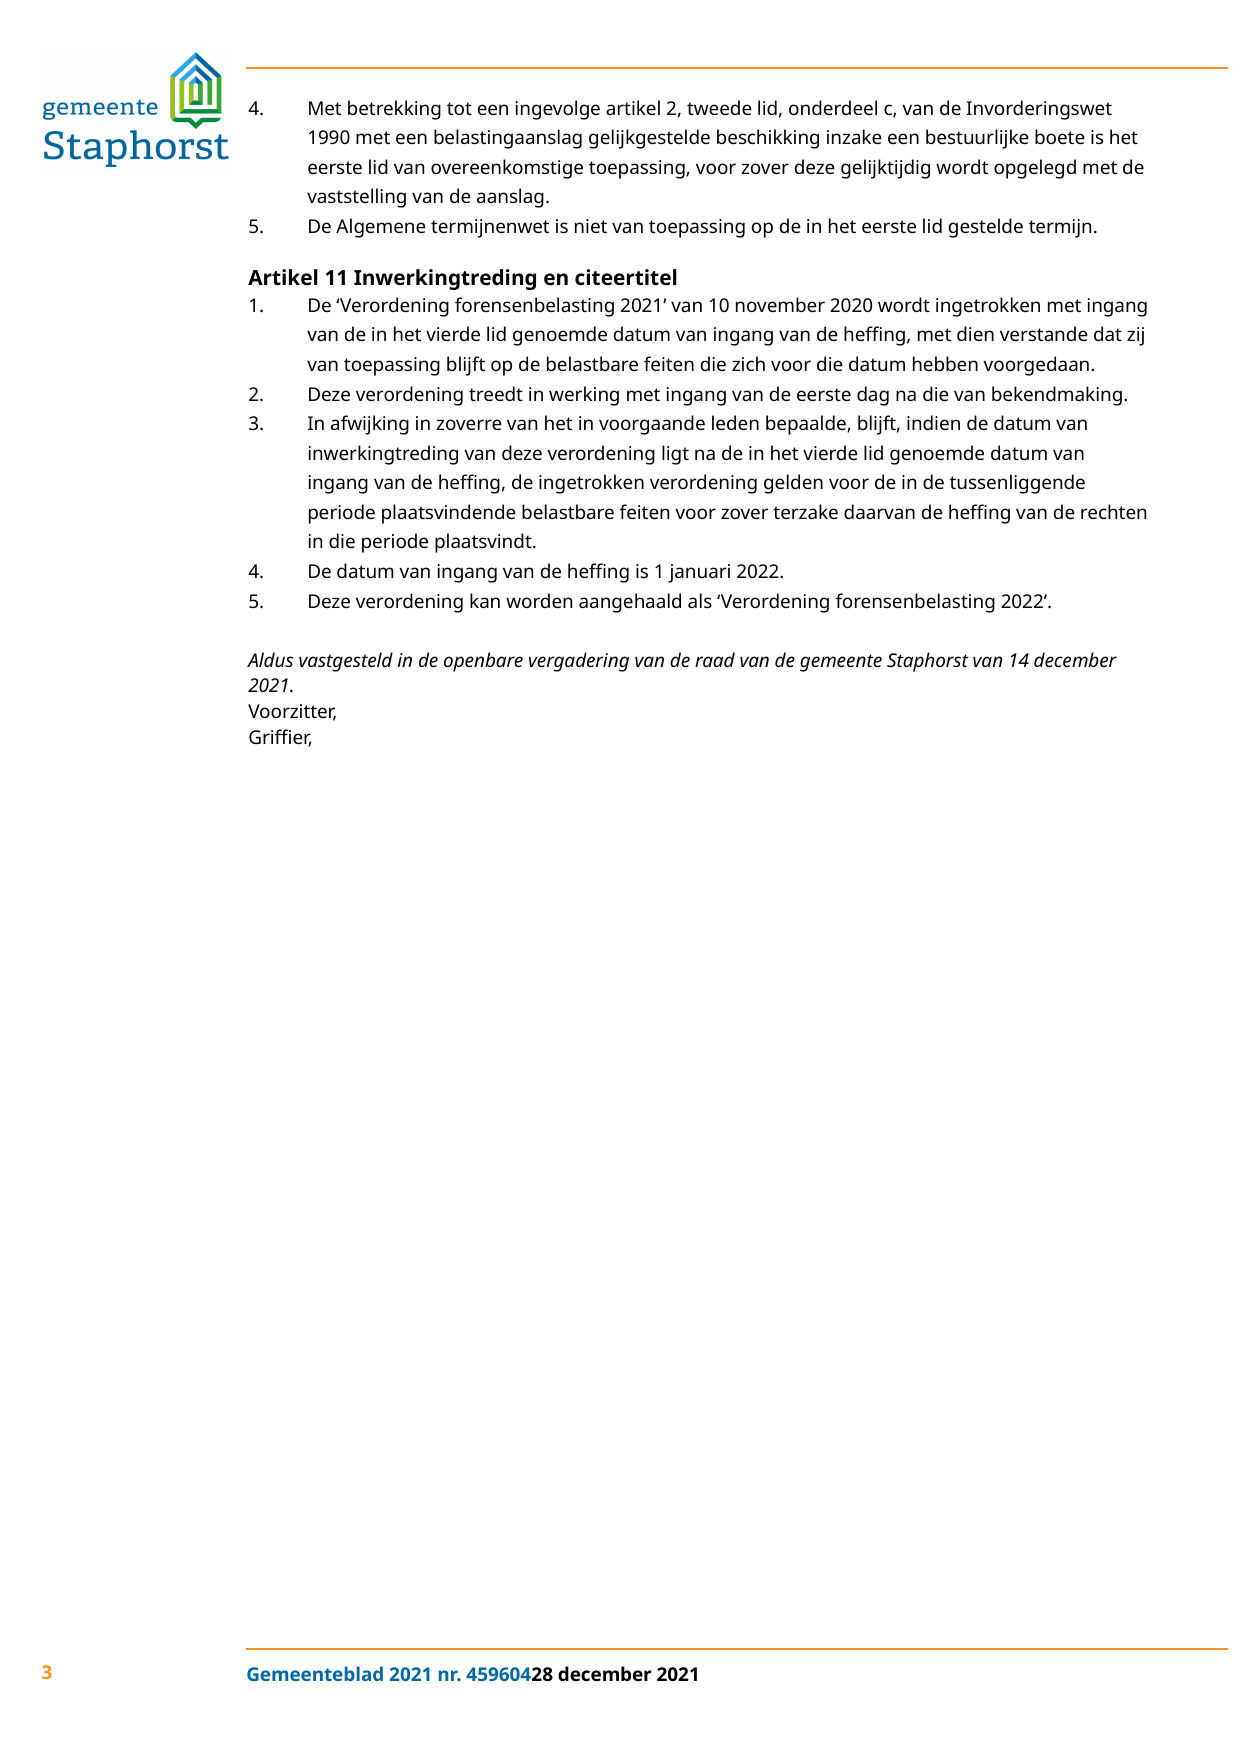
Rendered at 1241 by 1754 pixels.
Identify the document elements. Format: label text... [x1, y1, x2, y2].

text Artikel 11 Inwerkingtreding en citeertitel [248, 263, 1152, 292]
picture [41, 47, 231, 172]
text Aldus vastgesteld in de openbare vergadering van de raad van de gemeente Staphorst van 14 december 2021. [248, 647, 1152, 698]
list De datum van ingang van de heffing is 1 januari 2022. [248, 558, 1152, 584]
text Griffier, [248, 724, 1152, 750]
list In afwijking in zoverre van het in voorgaande leden bepaalde, blijft, indien de datum van inwerkingtreding van deze verordening ligt na de in het vierde lid genoemde datum van ingang van de heffing, de ingetrokken verordening gelden voor de in de tussenliggende periode plaatsvindende belastbare feiten voor zover terzake daarvan de heffing van de rechten in die periode plaatsvindt. [248, 410, 1152, 554]
list Deze verordening treedt in werking met ingang van de eerste dag na die van bekendmaking. [248, 381, 1152, 406]
text Voorzitter, [248, 698, 1152, 724]
list Met betrekking tot een ingevolge artikel 2, tweede lid, onderdeel c, van de Invorderingswet 1990 met een belastingaanslag gelijkgestelde beschikking inzake een bestuurlijke boete is het eerste lid van overeenkomstige toepassing, voor zover deze gelijktijdig wordt opgelegd met de vaststelling van de aanslag. [248, 95, 1152, 209]
list De Algemene termijnenwet is niet van toepassing op de in het eerste lid gestelde termijn. [248, 213, 1152, 239]
list De ‘Verordening forensenbelasting 2021’ van 10 november 2020 wordt ingetrokken met ingang van de in het vierde lid genoemde datum van ingang van de heffing, met dien verstande dat zij van toepassing blijft op de belastbare feiten die zich voor die datum hebben voorgedaan. [248, 292, 1152, 377]
list Deze verordening kan worden aangehaald als ‘Verordening forensenbelasting 2022’. [248, 588, 1152, 613]
